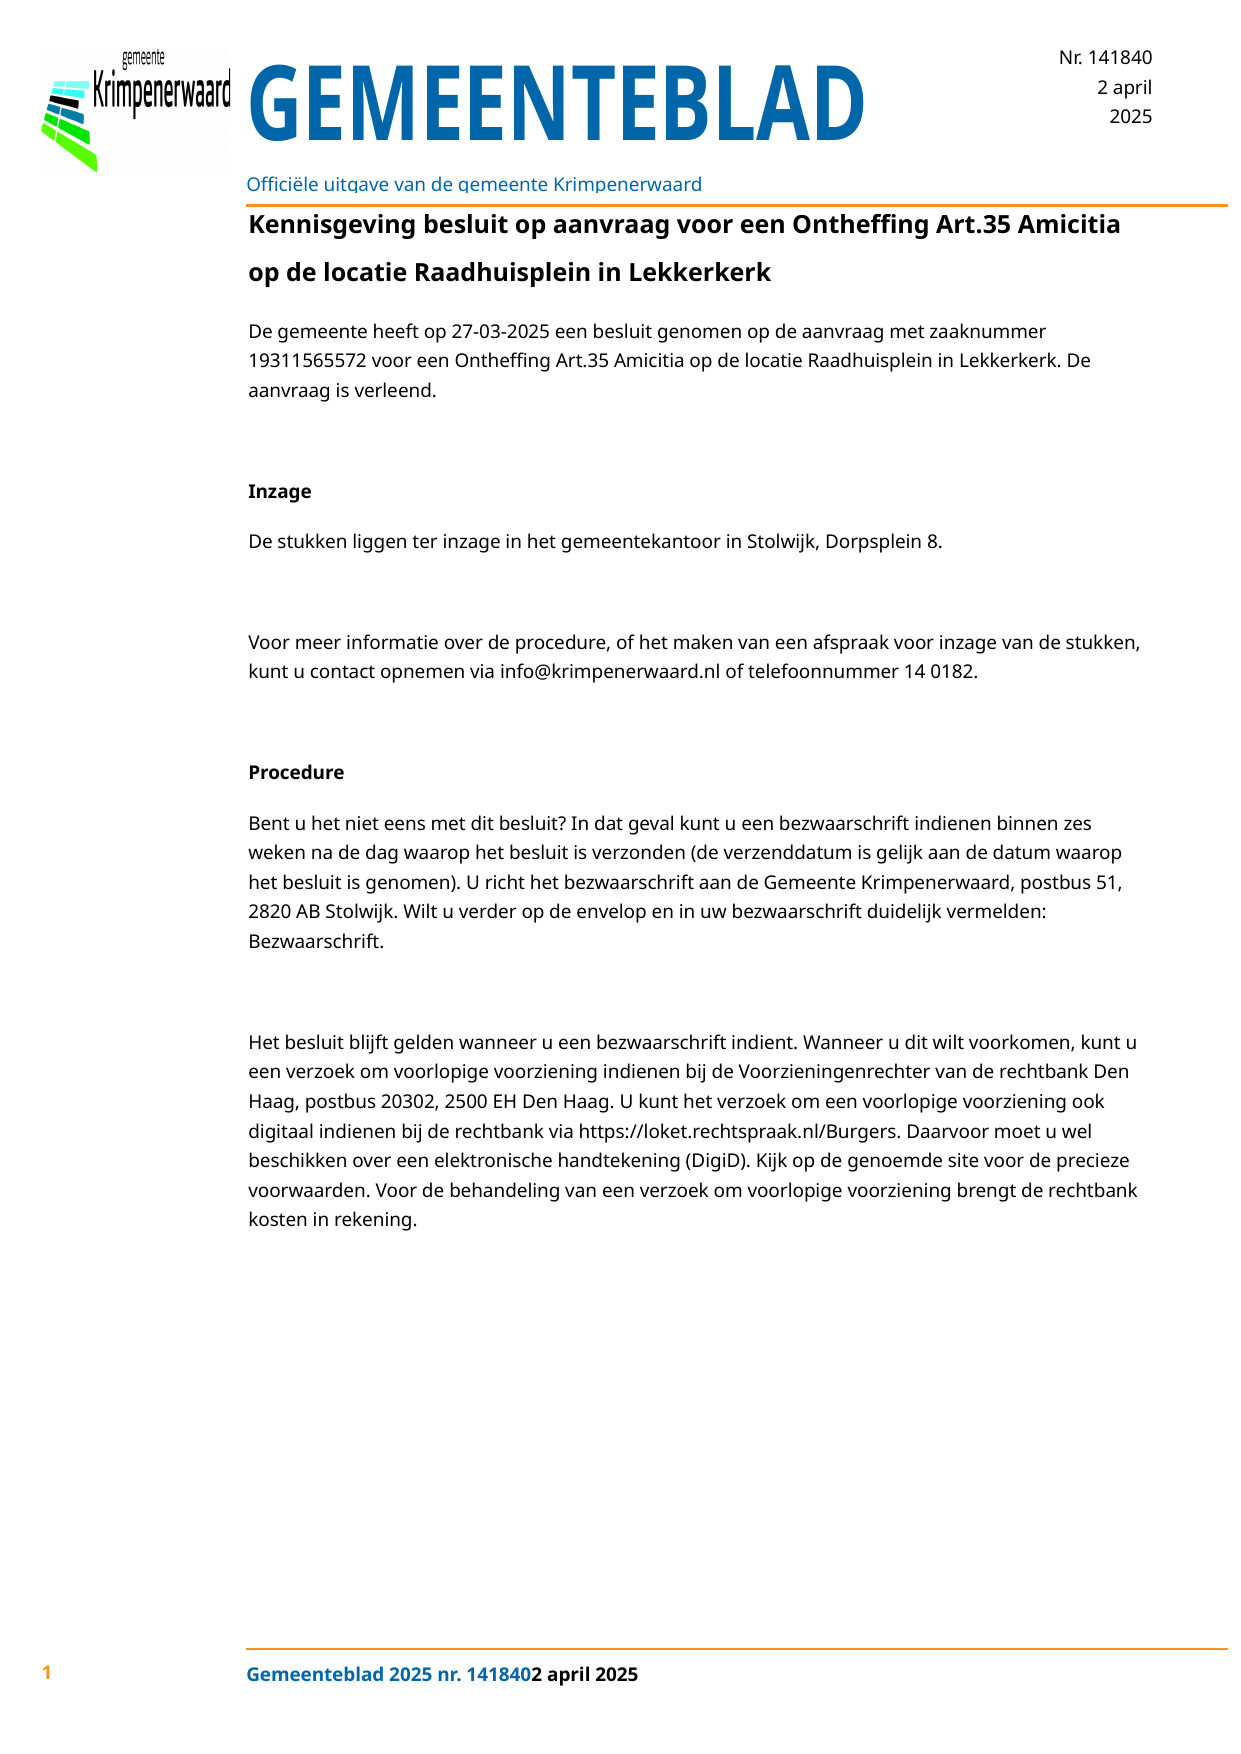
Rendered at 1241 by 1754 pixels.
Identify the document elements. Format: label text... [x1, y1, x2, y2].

text Voor meer informatie over de procedure, of het maken van een afspraak voor inzage van de stukken, kunt u contact opnemen via info@krimpenerwaard.nl of telefoonnummer 14 0182. [248, 629, 1152, 684]
picture [41, 47, 231, 172]
text De gemeente heeft op 27-03-2025 een besluit genomen op de aanvraag met zaaknummer 19311565572 voor een Ontheffing Art.35 Amicitia op de locatie Raadhuisplein in Lekkerkerk. De aanvraag is verleend. [248, 318, 1152, 403]
text Kennisgeving besluit op aanvraag voor een Ontheffing Art.35 Amicitia op de locatie Raadhuisplein in Lekkerkerk [248, 207, 1152, 288]
text Het besluit blijft gelden wanneer u een bezwaarschrift indient. Wanneer u dit wilt voorkomen, kunt u een verzoek om voorlopige voorziening indienen bij de Voorzieningenrechter van de rechtbank Den Haag, postbus 20302, 2500 EH Den Haag. U kunt het verzoek om een voorlopige voorziening ook digitaal indienen bij de rechtbank via https://loket.rechtspraak.nl/Burgers. Daarvoor moet u wel beschikken over een elektronische handtekening (DigiD). Kijk op de genoemde site voor de precieze voorwaarden. Voor de behandeling van een verzoek om voorlopige voorziening brengt de rechtbank kosten in rekening. [248, 1029, 1152, 1232]
text De stukken liggen ter inzage in het gemeentekantoor in Stolwijk, Dorpsplein 8. [248, 528, 1152, 554]
text Procedure [248, 759, 1152, 785]
text Bent u het niet eens met dit besluit? In dat geval kunt u een bezwaarschrift indienen binnen zes weken na de dag waarop het besluit is verzonden (de verzenddatum is gelijk aan de datum waarop het besluit is genomen). U richt het bezwaarschrift aan de Gemeente Krimpenerwaard, postbus 51, 2820 AB Stolwijk. Wilt u verder op de envelop en in uw bezwaarschrift duidelijk vermelden: Bezwaarschrift. [248, 810, 1152, 954]
text Inzage [248, 478, 1152, 504]
